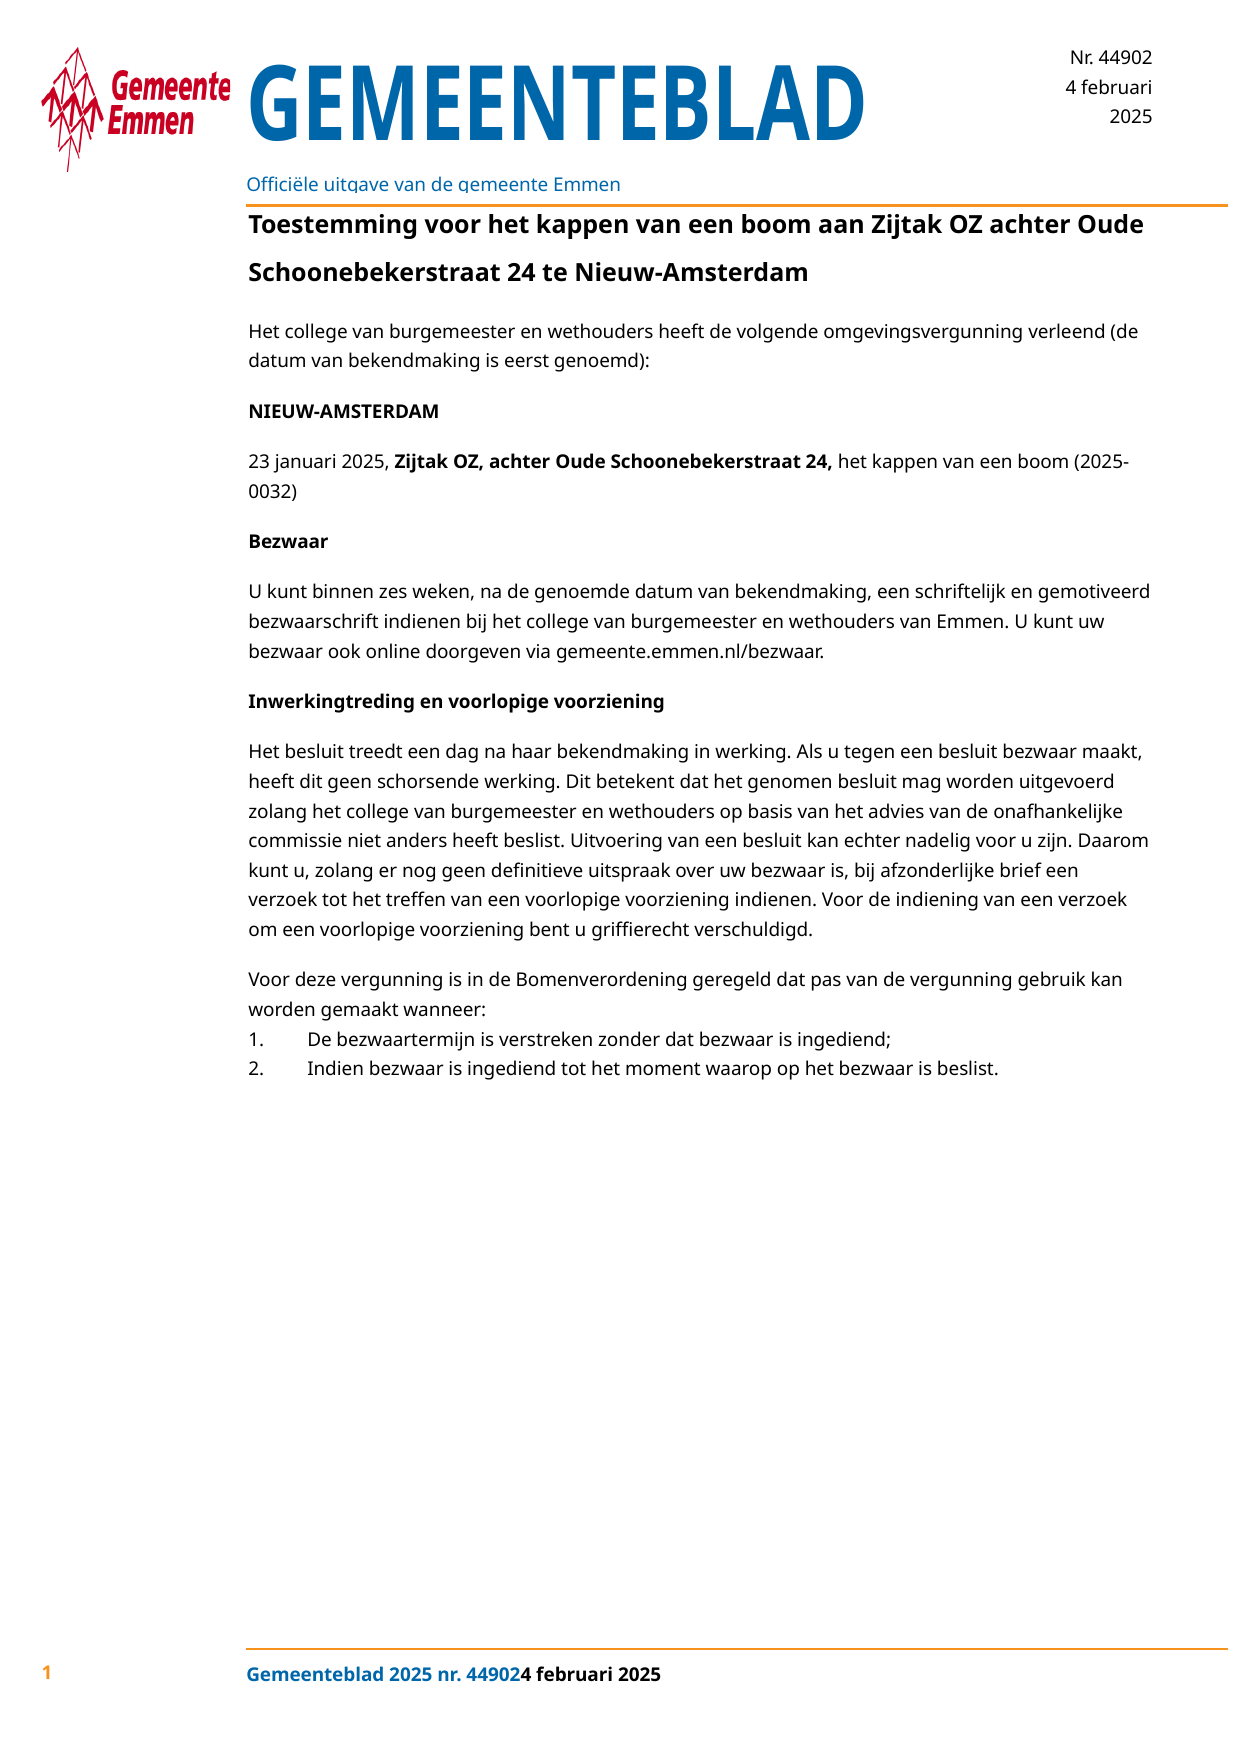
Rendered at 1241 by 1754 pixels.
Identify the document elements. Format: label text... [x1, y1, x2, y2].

text U kunt binnen zes weken, na de genoemde datum van bekendmaking, een schriftelijk en gemotiveerd bezwaarschrift indienen bij het college van burgemeester en wethouders van Emmen. U kunt uw bezwaar ook online doorgeven via gemeente.emmen.nl/bezwaar. [248, 579, 1152, 664]
text Bezwaar [248, 528, 1152, 554]
text 23 januari 2025, Zijtak OZ, achter Oude Schoonebekerstraat 24, het kappen van een boom (2025-0032) [248, 448, 1152, 504]
text Het besluit treedt een dag na haar bekendmaking in werking. Als u tegen een besluit bezwaar maakt, heeft dit geen schorsende werking. Dit betekent dat het genomen besluit mag worden uitgevoerd zolang het college van burgemeester en wethouders op basis van het advies van de onafhankelijke commissie niet anders heeft beslist. Uitvoering van een besluit kan echter nadelig voor u zijn. Daarom kunt u, zolang er nog geen definitieve uitspraak over uw bezwaar is, bij afzonderlijke brief een verzoek tot het treffen van een voorlopige voorziening indienen. Voor de indiening van een verzoek om een voorlopige voorziening bent u griffierecht verschuldigd. [248, 739, 1152, 942]
text Voor deze vergunning is in de Bomenverordening geregeld dat pas van de vergunning gebruik kan worden gemaakt wanneer: [248, 967, 1152, 1022]
picture [41, 47, 231, 172]
list Indien bezwaar is ingediend tot het moment waarop op het bezwaar is beslist. [248, 1055, 1152, 1081]
text NIEUW-AMSTERDAM [248, 398, 1152, 424]
text Inwerkingtreding en voorlopige voorziening [248, 688, 1152, 714]
text Toestemming voor het kappen van een boom aan Zijtak OZ achter Oude Schoonebekerstraat 24 te Nieuw-Amsterdam [248, 207, 1152, 288]
list De bezwaartermijn is verstreken zonder dat bezwaar is ingediend; [248, 1026, 1152, 1052]
text Het college van burgemeester en wethouders heeft de volgende omgevingsvergunning verleend (de datum van bekendmaking is eerst genoemd): [248, 318, 1152, 373]
